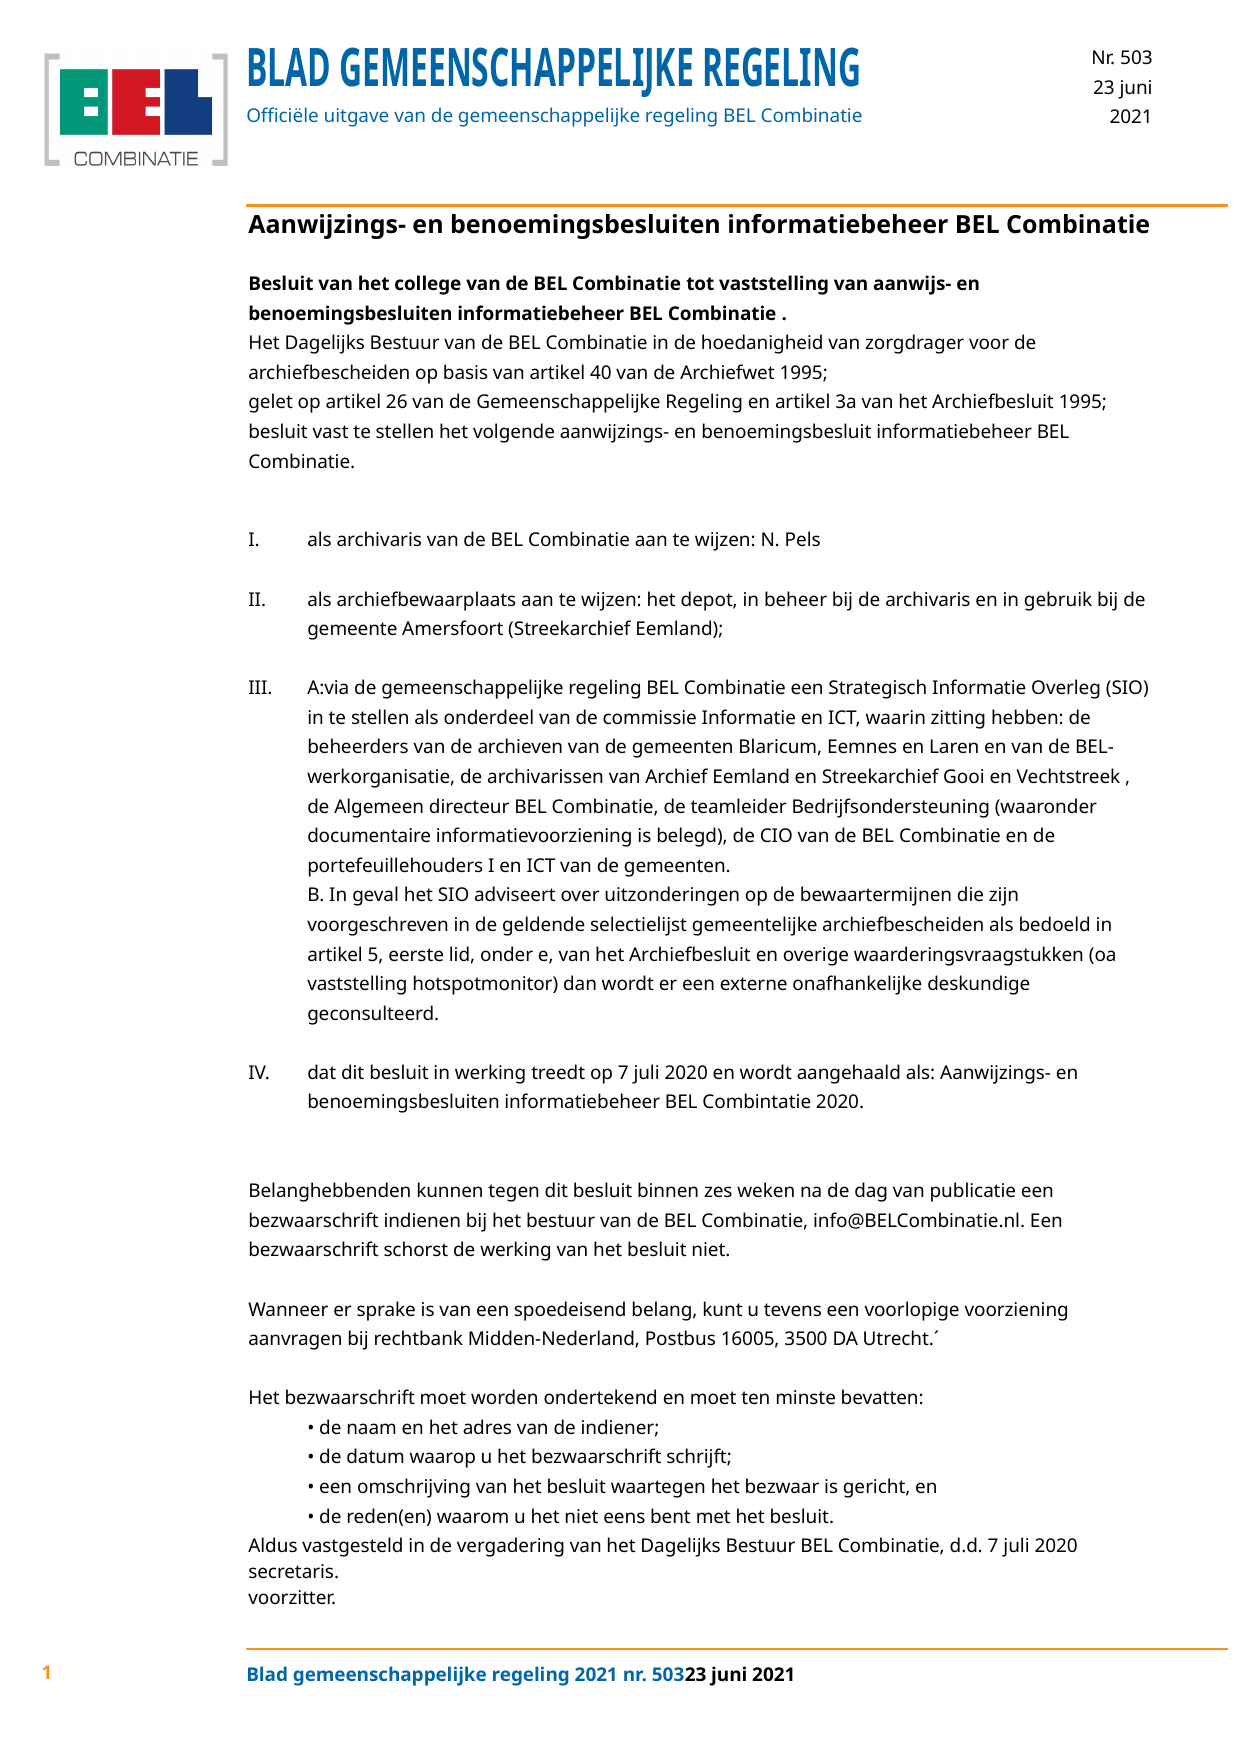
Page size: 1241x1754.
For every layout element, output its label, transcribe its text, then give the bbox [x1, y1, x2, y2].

list dat dit besluit in werking treedt op 7 juli 2020 en wordt aangehaald als: Aanwijzings- en benoemingsbesluiten informatiebeheer BEL Combintatie 2020. [248, 1059, 1152, 1114]
list als archivaris van de BEL Combinatie aan te wijzen: N. Pels [248, 527, 1152, 552]
text voorzitter. [248, 1584, 1152, 1610]
text Aanwijzings- en benoemingsbesluiten informatiebeheer BEL Combinatie [248, 207, 1152, 241]
picture [41, 47, 231, 172]
list A:via de gemeenschappelijke regeling BEL Combinatie een Strategisch Informatie Overleg (SIO) in te stellen als onderdeel van de commissie Informatie en ICT, waarin zitting hebben: de beheerders van de archieven van de gemeenten Blaricum, Eemnes en Laren en van de BEL-werkorganisatie, de archivarissen van Archief Eemland en Streekarchief Gooi en Vechtstreek , de Algemeen directeur BEL Combinatie, de teamleider Bedrijfsondersteuning (waaronder documentaire informatievoorziening is belegd), de CIO van de BEL Combinatie en de portefeuillehouders I en ICT van de gemeenten. [248, 674, 1152, 878]
list B. In geval het SIO adviseert over uitzonderingen op de bewaartermijnen die zijn voorgeschreven in de geldende selectielijst gemeentelijke archiefbescheiden als bedoeld in artikel 5, eerste lid, onder e, van het Archiefbesluit en overige waarderingsvraagstukken (oa vaststelling hotspotmonitor) dan wordt er een externe onafhankelijke deskundige geconsulteerd. [248, 882, 1152, 1026]
text besluit vast te stellen het volgende aanwijzings- en benoemingsbesluit informatiebeheer BEL Combinatie. [248, 418, 1152, 473]
text Belanghebbenden kunnen tegen dit besluit binnen zes weken na de dag van publicatie een bezwaarschrift indienen bij het bestuur van de BEL Combinatie, info@BELCombinatie.nl. Een bezwaarschrift schorst de werking van het besluit niet. [248, 1177, 1152, 1262]
text Het Dagelijks Bestuur van de BEL Combinatie in de hoedanigheid van zorgdrager voor de archiefbescheiden op basis van artikel 40 van de Archiefwet 1995; [248, 329, 1152, 385]
text secretaris. [248, 1558, 1152, 1584]
list • de datum waarop u het bezwaarschrift schrijft; [248, 1444, 1152, 1469]
list als archiefbewaarplaats aan te wijzen: het depot, in beheer bij de archivaris en in gebruik bij de gemeente Amersfoort (Streekarchief Eemland); [248, 586, 1152, 641]
text Het bezwaarschrift moet worden ondertekend en moet ten minste bevatten: [248, 1384, 1152, 1410]
text Besluit van het college van de BEL Combinatie tot vaststelling van aanwijs- en benoemingsbesluiten informatiebeheer BEL Combinatie . [248, 270, 1152, 326]
text Wanneer er sprake is van een spoedeisend belang, kunt u tevens een voorlopige voorziening aanvragen bij rechtbank Midden-Nederland, Postbus 16005, 3500 DA Utrecht.´ [248, 1296, 1152, 1351]
list • de naam en het adres van de indiener; [248, 1414, 1152, 1440]
list • de reden(en) waarom u het niet eens bent met het besluit. [248, 1503, 1152, 1529]
list • een omschrijving van het besluit waartegen het bezwaar is gericht, en [248, 1473, 1152, 1499]
text gelet op artikel 26 van de Gemeenschappelijke Regeling en artikel 3a van het Archiefbesluit 1995; [248, 389, 1152, 414]
text Aldus vastgesteld in de vergadering van het Dagelijks Bestuur BEL Combinatie, d.d. 7 juli 2020 [248, 1532, 1152, 1558]
